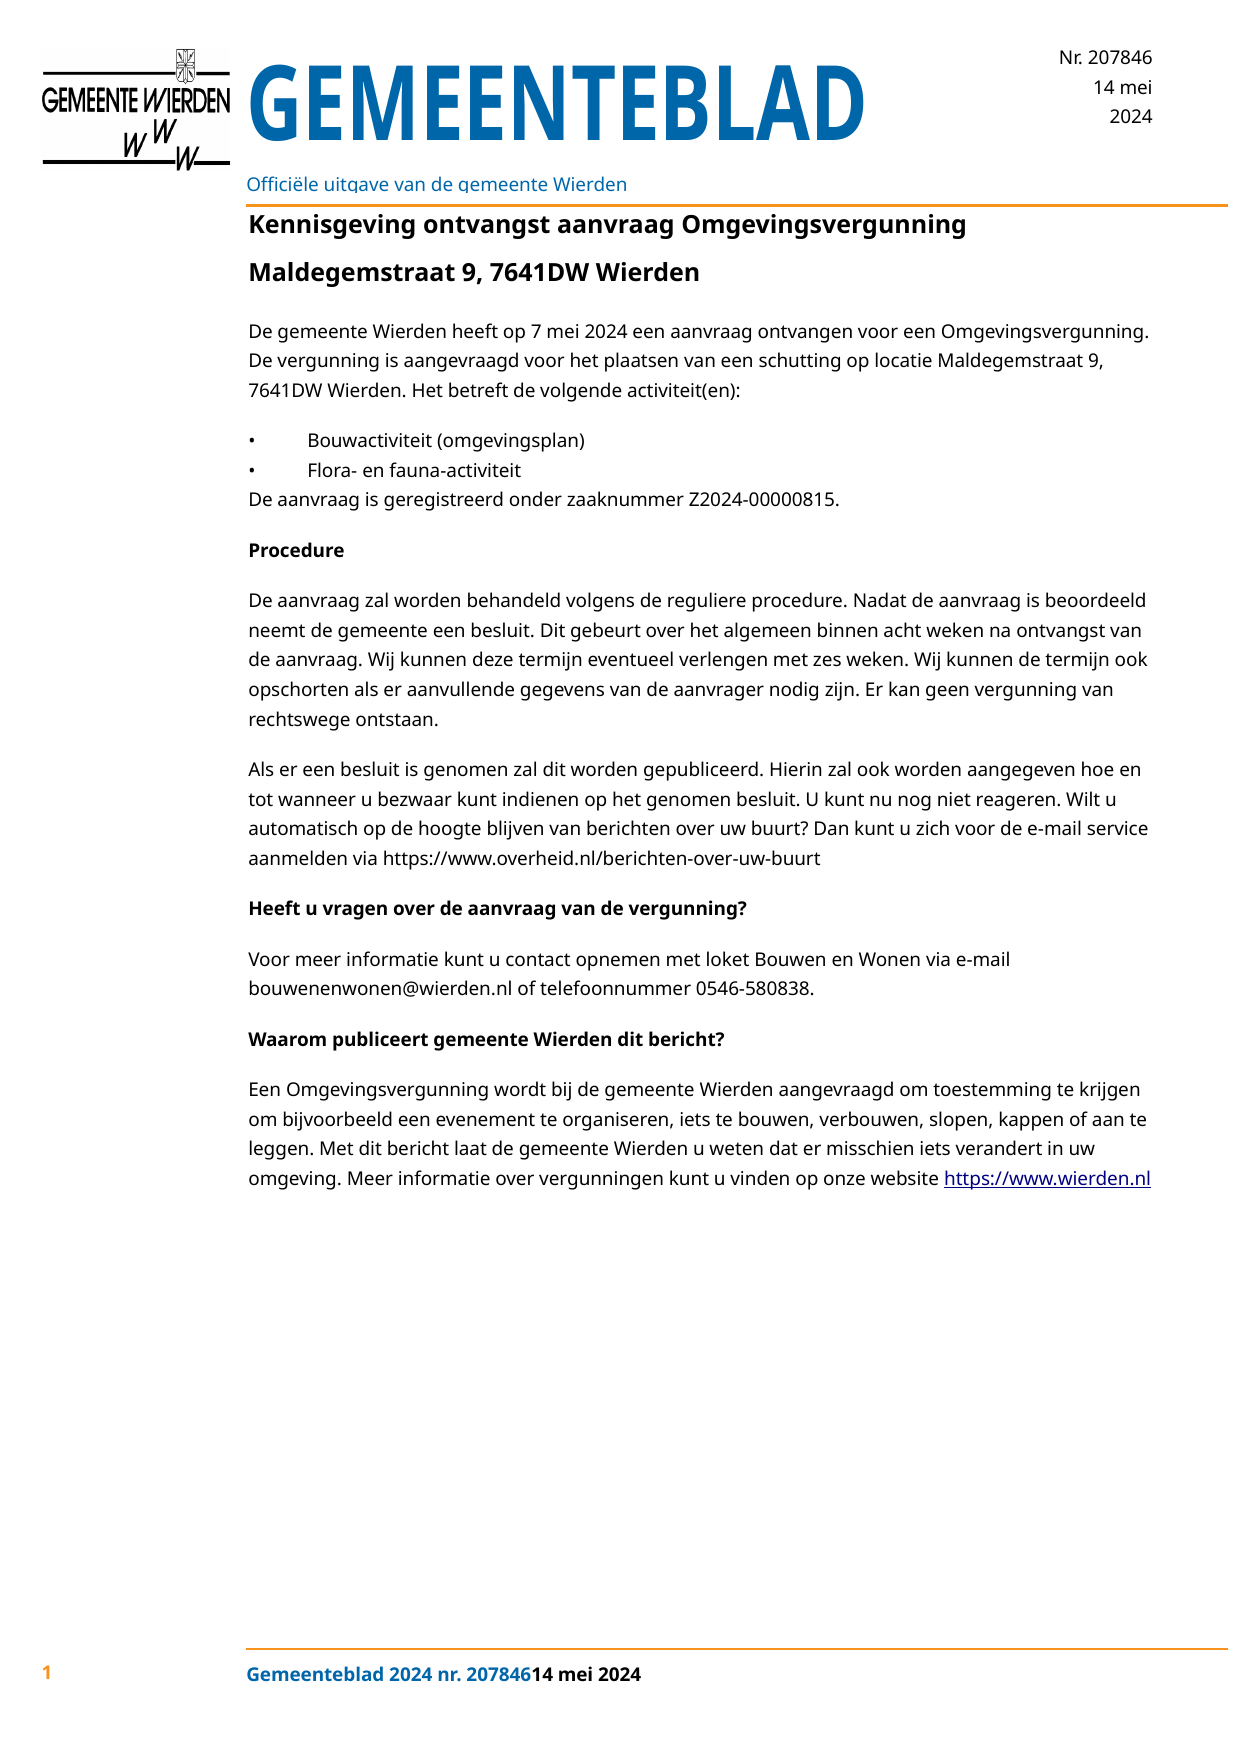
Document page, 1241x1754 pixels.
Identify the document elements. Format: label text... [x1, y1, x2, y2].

text De aanvraag is geregistreerd onder zaaknummer Z2024-00000815. [248, 487, 1152, 512]
list Bouwactiviteit (omgevingsplan) [248, 427, 1152, 453]
text Een Omgevingsvergunning wordt bij de gemeente Wierden aangevraagd om toestemming te krijgen om bijvoorbeeld een evenement te organiseren, iets te bouwen, verbouwen, slopen, kappen of aan te leggen. Met dit bericht laat de gemeente Wierden u weten dat er misschien iets verandert in uw omgeving. Meer informatie over vergunningen kunt u vinden op onze website https://www.wierden.nl [248, 1076, 1152, 1191]
text De gemeente Wierden heeft op 7 mei 2024 een aanvraag ontvangen voor een Omgevingsvergunning. De vergunning is aangevraagd voor het plaatsen van een schutting op locatie Maldegemstraat 9, 7641DW Wierden. Het betreft de volgende activiteit(en): [248, 318, 1152, 403]
text Voor meer informatie kunt u contact opnemen met loket Bouwen en Wonen via e-mail bouwenenwonen@wierden.nl of telefoonnummer 0546-580838. [248, 946, 1152, 1001]
picture [41, 47, 231, 172]
text Kennisgeving ontvangst aanvraag Omgevingsvergunning Maldegemstraat 9, 7641DW Wierden [248, 207, 1152, 288]
text Heeft u vragen over de aanvraag van de vergunning? [248, 895, 1152, 921]
text Waarom publiceert gemeente Wierden dit bericht? [248, 1026, 1152, 1052]
list Flora- en fauna-activiteit [248, 457, 1152, 483]
text Procedure [248, 537, 1152, 563]
text De aanvraag zal worden behandeld volgens de reguliere procedure. Nadat de aanvraag is beoordeeld neemt de gemeente een besluit. Dit gebeurt over het algemeen binnen acht weken na ontvangst van de aanvraag. Wij kunnen deze termijn eventueel verlengen met zes weken. Wij kunnen de termijn ook opschorten als er aanvullende gegevens van de aanvrager nodig zijn. Er kan geen vergunning van rechtswege ontstaan. [248, 587, 1152, 732]
text Als er een besluit is genomen zal dit worden gepubliceerd. Hierin zal ook worden aangegeven hoe en tot wanneer u bezwaar kunt indienen op het genomen besluit. U kunt nu nog niet reageren. Wilt u automatisch op de hoogte blijven van berichten over uw buurt? Dan kunt u zich voor de e-mail service aanmelden via https://www.overheid.nl/berichten-over-uw-buurt [248, 756, 1152, 871]
